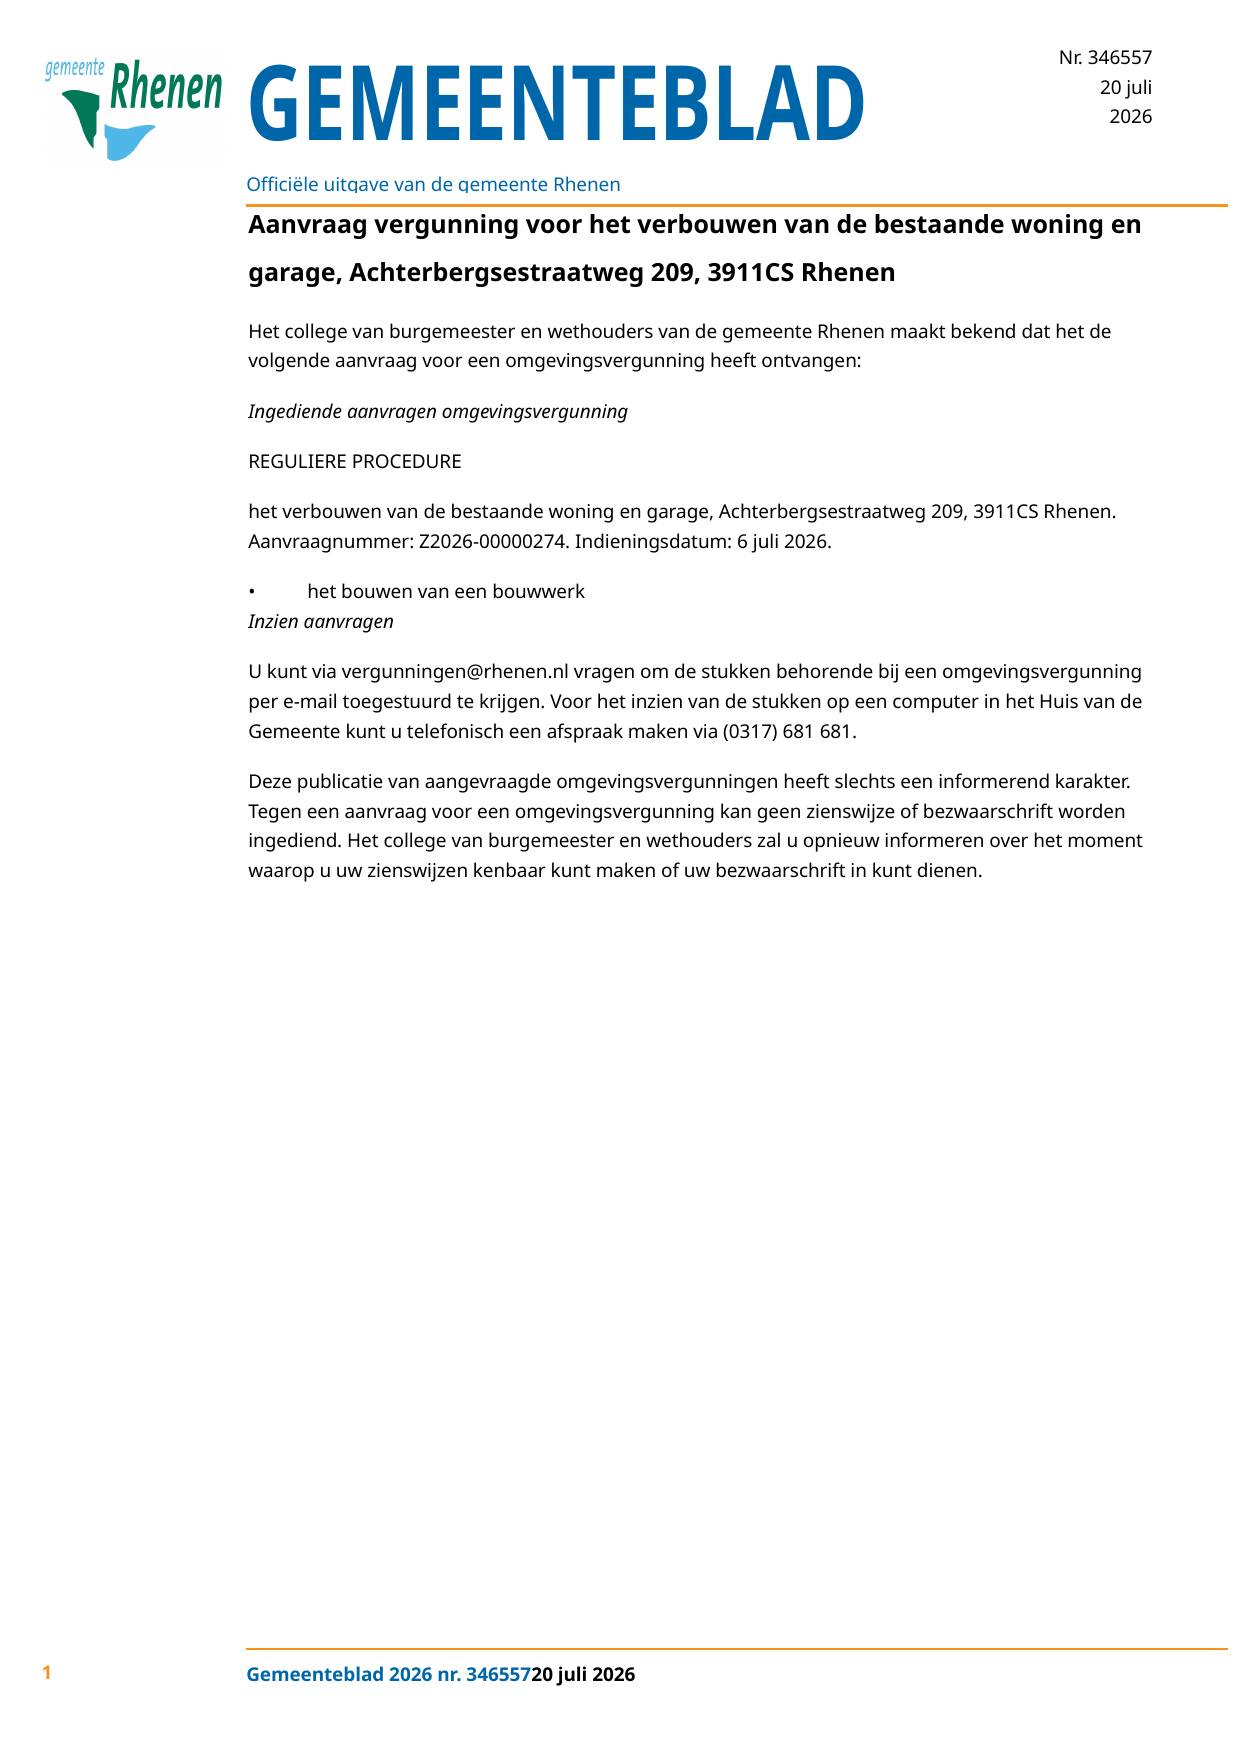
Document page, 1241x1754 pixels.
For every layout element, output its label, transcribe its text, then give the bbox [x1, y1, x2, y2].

picture [41, 47, 231, 172]
text REGULIERE PROCEDURE [248, 448, 1152, 474]
text Inzien aanvragen [248, 608, 1152, 634]
text Deze publicatie van aangevraagde omgevingsvergunningen heeft slechts een informerend karakter. Tegen een aanvraag voor een omgevingsvergunning kan geen zienswijze of bezwaarschrift worden ingediend. Het college van burgemeester en wethouders zal u opnieuw informeren over het moment waarop u uw zienswijzen kenbaar kunt maken of uw bezwaarschrift in kunt dienen. [248, 768, 1152, 883]
text Ingediende aanvragen omgevingsvergunning [248, 398, 1152, 424]
list het bouwen van een bouwwerk [248, 579, 1152, 604]
text U kunt via vergunningen@rhenen.nl vragen om de stukken behorende bij een omgevingsvergunning per e-mail toegestuurd te krijgen. Voor het inzien van de stukken op een computer in het Huis van de Gemeente kunt u telefonisch een afspraak maken via (0317) 681 681. [248, 659, 1152, 744]
text het verbouwen van de bestaande woning en garage, Achterbergsestraatweg 209, 3911CS Rhenen. Aanvraagnummer: Z2026-00000274. Indieningsdatum: 6 juli 2026. [248, 499, 1152, 554]
text Aanvraag vergunning voor het verbouwen van de bestaande woning en garage, Achterbergsestraatweg 209, 3911CS Rhenen [248, 207, 1152, 288]
text Het college van burgemeester en wethouders van de gemeente Rhenen maakt bekend dat het de volgende aanvraag voor een omgevingsvergunning heeft ontvangen: [248, 318, 1152, 373]
